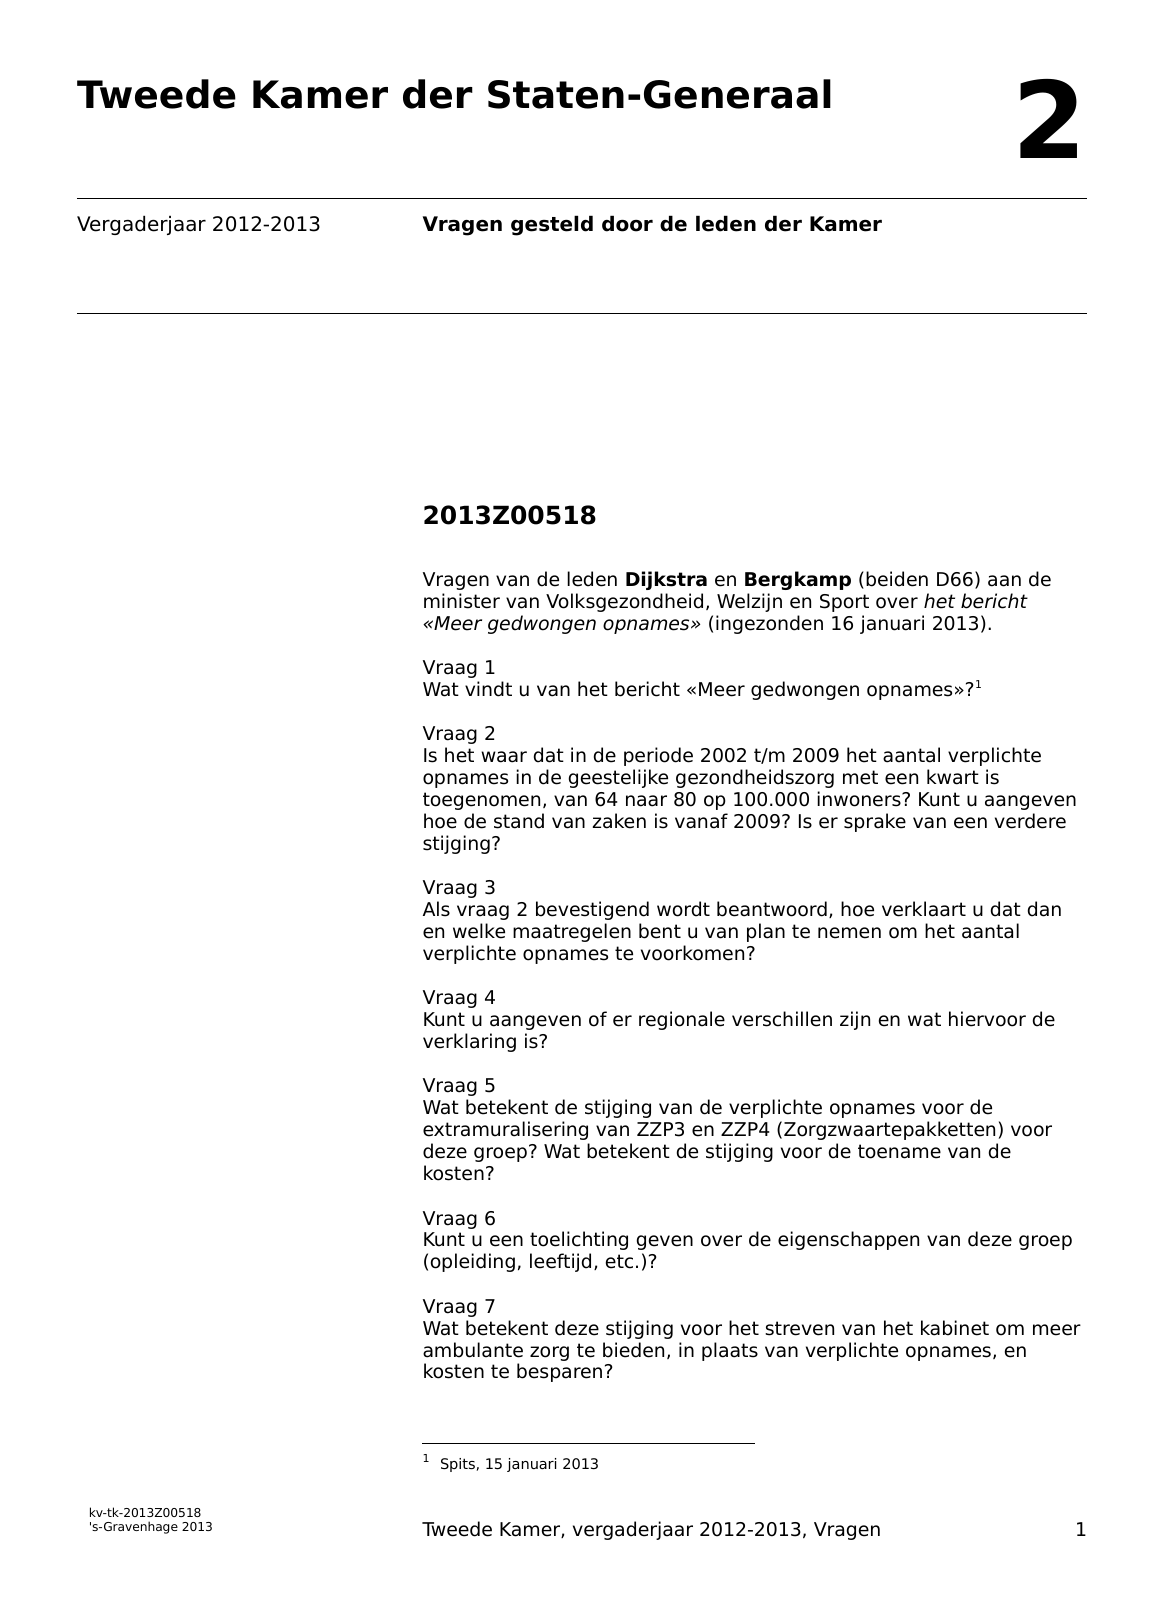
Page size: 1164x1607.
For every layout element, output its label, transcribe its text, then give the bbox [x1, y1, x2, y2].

text kv-tk-2013Z00518 [88, 1506, 323, 1520]
text Vraag 3 [422, 877, 1087, 899]
text Kunt u aangeven of er regionale verschillen zijn en wat hiervoor de verklaring is? [422, 1009, 1087, 1053]
text Kunt u een toelichting geven over de eigenschappen van deze groep (opleiding, leeftijd, etc.)? [422, 1229, 1087, 1273]
text Vraag 5 [422, 1075, 1087, 1097]
table_cell Vragen gesteld door de leden der Kamer [422, 199, 1087, 313]
text Spits, 15 januari 2013 [422, 1452, 1087, 1474]
text Vraag 4 [422, 987, 1087, 1009]
text Wat betekent deze stijging voor het streven van het kabinet om meer ambulante zorg te bieden, in plaats van verplichte opnames, en kosten te besparen? [422, 1317, 1087, 1383]
table_header Tweede Kamer der Staten-Generaal [77, 59, 886, 198]
text Vraag 7 [422, 1296, 1087, 1317]
text 's-Gravenhage 2013 [88, 1520, 323, 1534]
text Vraag 6 [422, 1207, 1087, 1229]
text Vraag 2 [422, 723, 1087, 745]
text Wat betekent de stijging van de verplichte opnames voor de extramuralisering van ZZP3 en ZZP4 (Zorgzwaartepakketten) voor deze groep? Wat betekent de stijging voor de toename van de kosten? [422, 1097, 1087, 1185]
table_header 2 [886, 59, 1087, 198]
text Is het waar dat in de periode 2002 t/m 2009 het aantal verplichte opnames in de geestelijke gezondheidszorg met een kwart is toegenomen, van 64 naar 80 op 100.000 inwoners? Kunt u aangeven hoe de stand van zaken is vanaf 2009? Is er sprake van een verdere stijging? [422, 745, 1087, 855]
text Vraag 1 [422, 657, 1087, 679]
text 2013Z00518 [422, 501, 1087, 531]
table_cell Vergaderjaar 2012-2013 [77, 199, 422, 313]
text Wat vindt u van het bericht «Meer gedwongen opnames»? [422, 679, 1087, 701]
text Als vraag 2 bevestigend wordt beantwoord, hoe verklaart u dat dan en welke maatregelen bent u van plan te nemen om het aantal verplichte opnames te voorkomen? [422, 899, 1087, 965]
text Vragen van de leden Dijkstra en Bergkamp (beiden D66) aan de minister van Volksgezondheid, Welzijn en Sport over het bericht «Meer gedwongen opnames» (ingezonden 16 januari 2013). [422, 569, 1087, 635]
